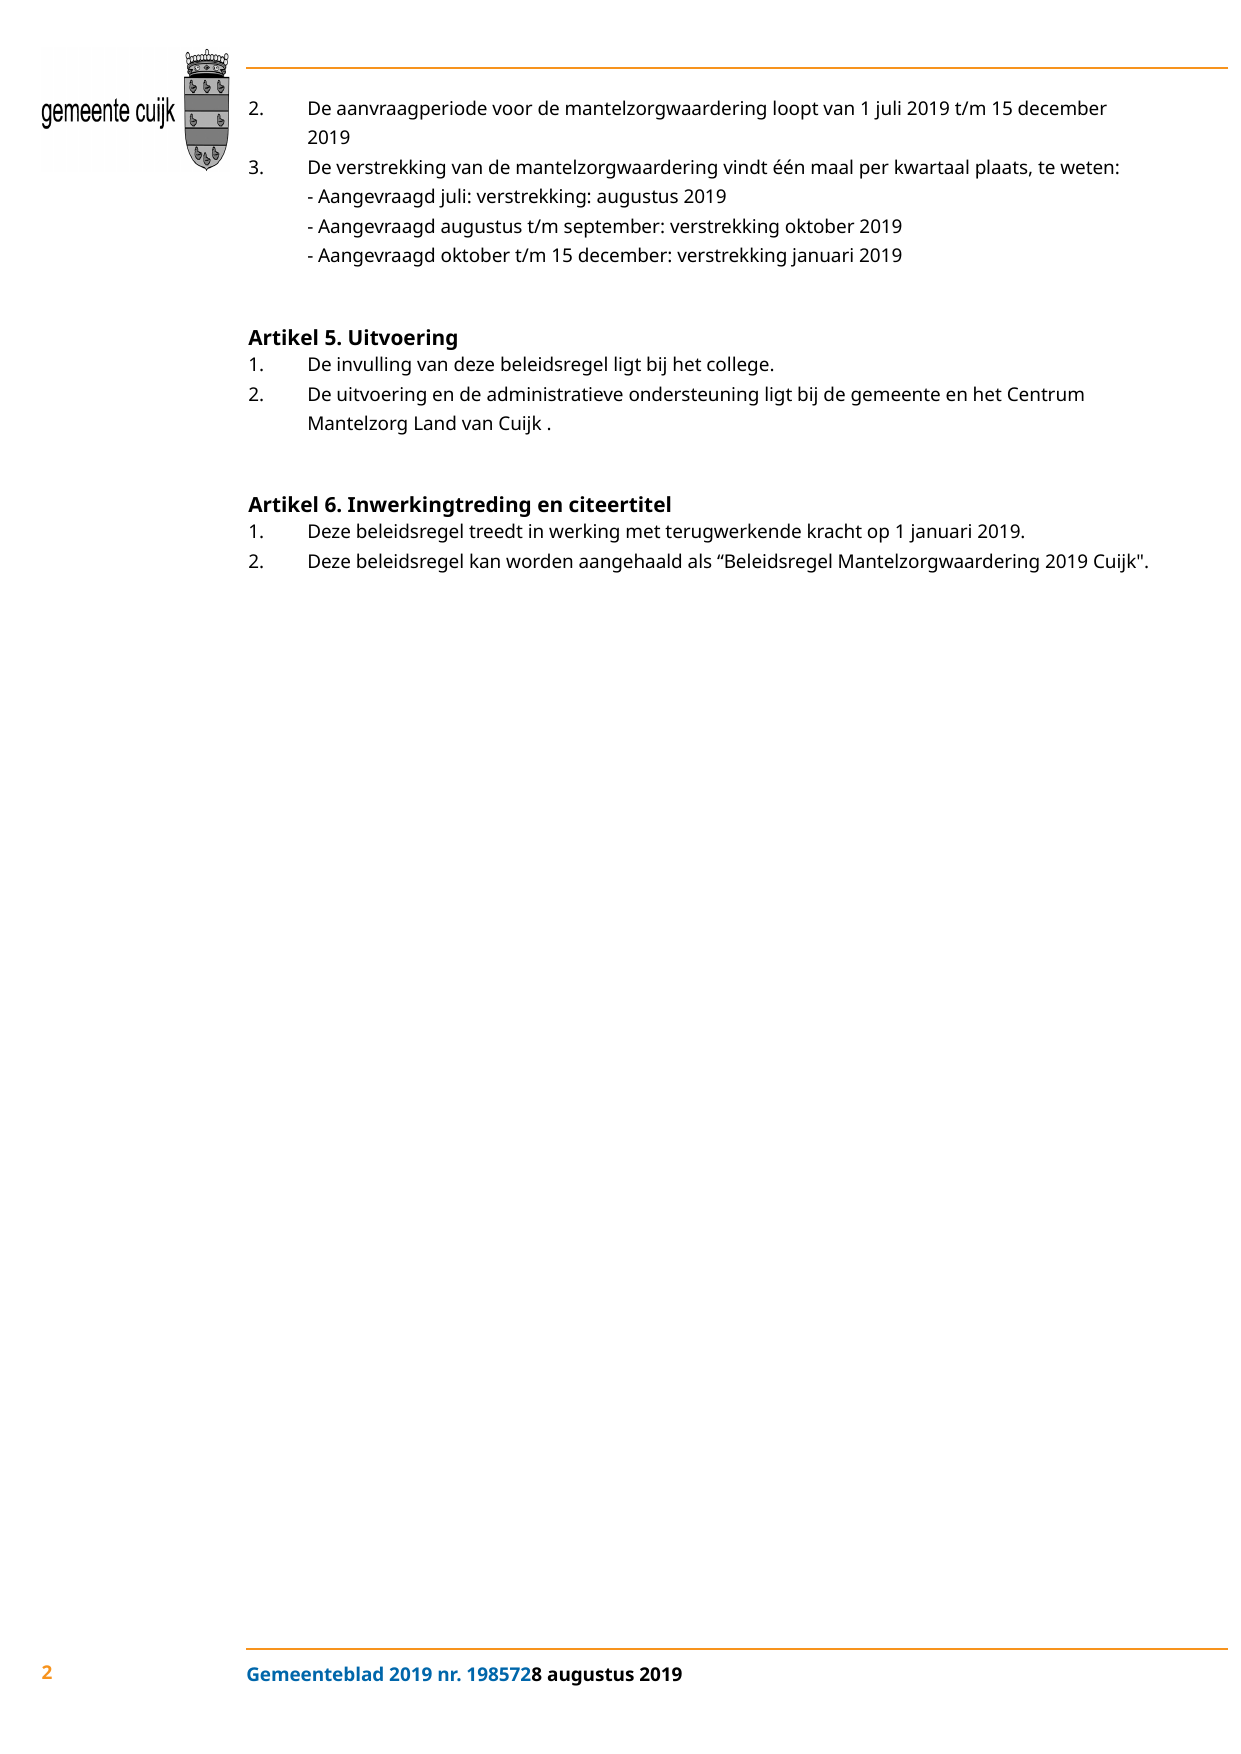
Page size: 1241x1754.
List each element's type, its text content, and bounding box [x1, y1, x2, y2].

list - Aangevraagd augustus t/m september: verstrekking oktober 2019 [248, 213, 1152, 239]
list Deze beleidsregel treedt in werking met terugwerkende kracht op 1 januari 2019. [248, 519, 1152, 544]
text Artikel 5. Uitvoering [248, 323, 1152, 351]
list - Aangevraagd juli: verstrekking: augustus 2019 [248, 183, 1152, 209]
list Deze beleidsregel kan worden aangehaald als “Beleidsregel Mantelzorgwaardering 2019 Cuijk". [248, 548, 1152, 574]
text Artikel 6. Inwerkingtreding en citeertitel [248, 490, 1152, 519]
picture [41, 47, 231, 172]
list De uitvoering en de administratieve ondersteuning ligt bij de gemeente en het Centrum Mantelzorg Land van Cuijk . [248, 381, 1152, 436]
list De verstrekking van de mantelzorgwaardering vindt één maal per kwartaal plaats, te weten: [248, 154, 1152, 180]
list De invulling van deze beleidsregel ligt bij het college. [248, 351, 1152, 377]
list De aanvraagperiode voor de mantelzorgwaardering loopt van 1 juli 2019 t/m 15 december 2019 [248, 95, 1152, 150]
list - Aangevraagd oktober t/m 15 december: verstrekking januari 2019 [248, 243, 1152, 268]
